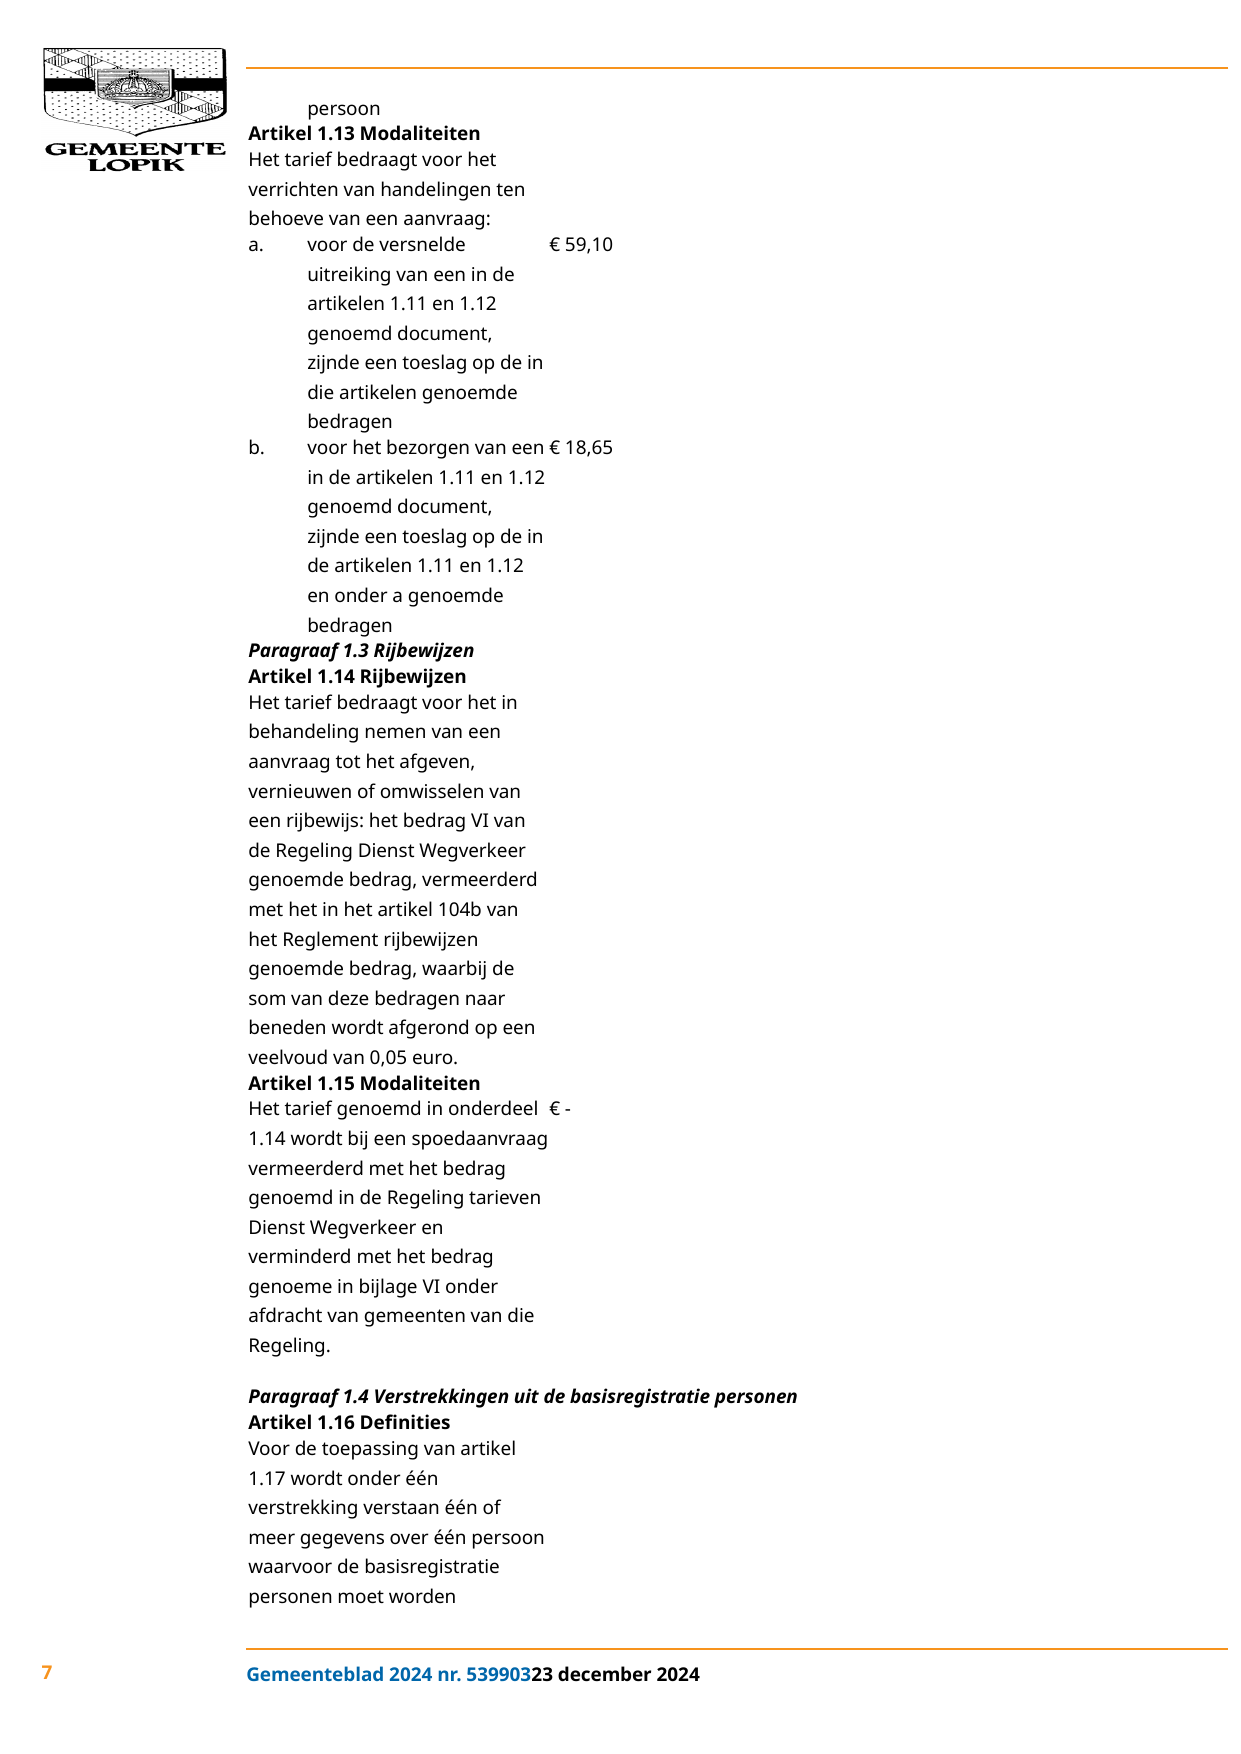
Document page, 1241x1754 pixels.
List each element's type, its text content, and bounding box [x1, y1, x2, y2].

table_cell [850, 1096, 1152, 1358]
table_cell Het tarief bedraagt voor het verrichten van handelingen ten behoeve van een aanvraag: [248, 146, 549, 231]
table_cell [850, 434, 1152, 638]
table_cell Het tarief bedraagt voor het in behandeling nemen van een aanvraag tot het afgeven, vernieuwen of omwisselen van een rijbewijs: het bedrag VI van de Regeling Dienst Wegverkeer genoemde bedrag, vermeerderd met het in het artikel 104b van het Reglement rijbewijzen genoemde bedrag, waarbij de som van deze bedragen naar beneden wordt afgerond op een veelvoud van 0,05 euro. [248, 689, 549, 1070]
table_cell Artikel 1.13 Modaliteiten [248, 121, 850, 146]
table_cell [850, 121, 1152, 146]
table_cell [850, 95, 1152, 121]
table_cell [850, 663, 1152, 689]
table_cell Artikel 1.16 Definities [248, 1409, 850, 1435]
table_cell [549, 689, 850, 1070]
table_cell Artikel 1.14 Rijbewijzen [248, 663, 850, 689]
table_cell voor het bezorgen van een in de artikelen 1.11 en 1.12 genoemd document, zijnde een toeslag op de in de artikelen 1.11 en 1.12 en onder a genoemde bedragen [248, 434, 549, 638]
table_cell [850, 638, 1152, 663]
table_cell [850, 1358, 1152, 1384]
picture [41, 47, 231, 172]
table_cell [850, 231, 1152, 434]
table_cell [549, 1435, 850, 1609]
table_cell Paragraaf 1.4 Verstrekkingen uit de basisregistratie personen [248, 1384, 850, 1409]
table_cell Artikel 1.15 Modaliteiten [248, 1070, 850, 1096]
table_cell € - [549, 1096, 850, 1358]
table_cell € 59,10 [549, 231, 850, 434]
table_cell [850, 689, 1152, 1070]
table_cell [549, 146, 850, 231]
table_cell persoon [248, 95, 549, 121]
table_cell [850, 1435, 1152, 1609]
table_cell voor de versnelde uitreiking van een in de artikelen 1.11 en 1.12 genoemd document, zijnde een toeslag op de in die artikelen genoemde bedragen [248, 231, 549, 434]
table_cell [850, 1070, 1152, 1096]
table_cell Paragraaf 1.3 Rijbewijzen [248, 638, 850, 663]
table_cell € 18,65 [549, 434, 850, 638]
table_cell [549, 95, 850, 121]
table_cell Het tarief genoemd in onderdeel 1.14 wordt bij een spoedaanvraag vermeerderd met het bedrag genoemd in de Regeling tarieven Dienst Wegverkeer en verminderd met het bedrag genoeme in bijlage VI onder afdracht van gemeenten van die Regeling. [248, 1096, 549, 1358]
table_cell [248, 1358, 549, 1384]
table_cell [850, 1409, 1152, 1435]
table_cell [850, 1384, 1152, 1409]
table_cell Voor de toepassing van artikel 1.17 wordt onder één verstrekking verstaan één of meer gegevens over één persoon waarvoor de basisregistratie personen moet worden [248, 1435, 549, 1609]
table_cell [850, 146, 1152, 231]
table_cell [549, 1358, 850, 1384]
